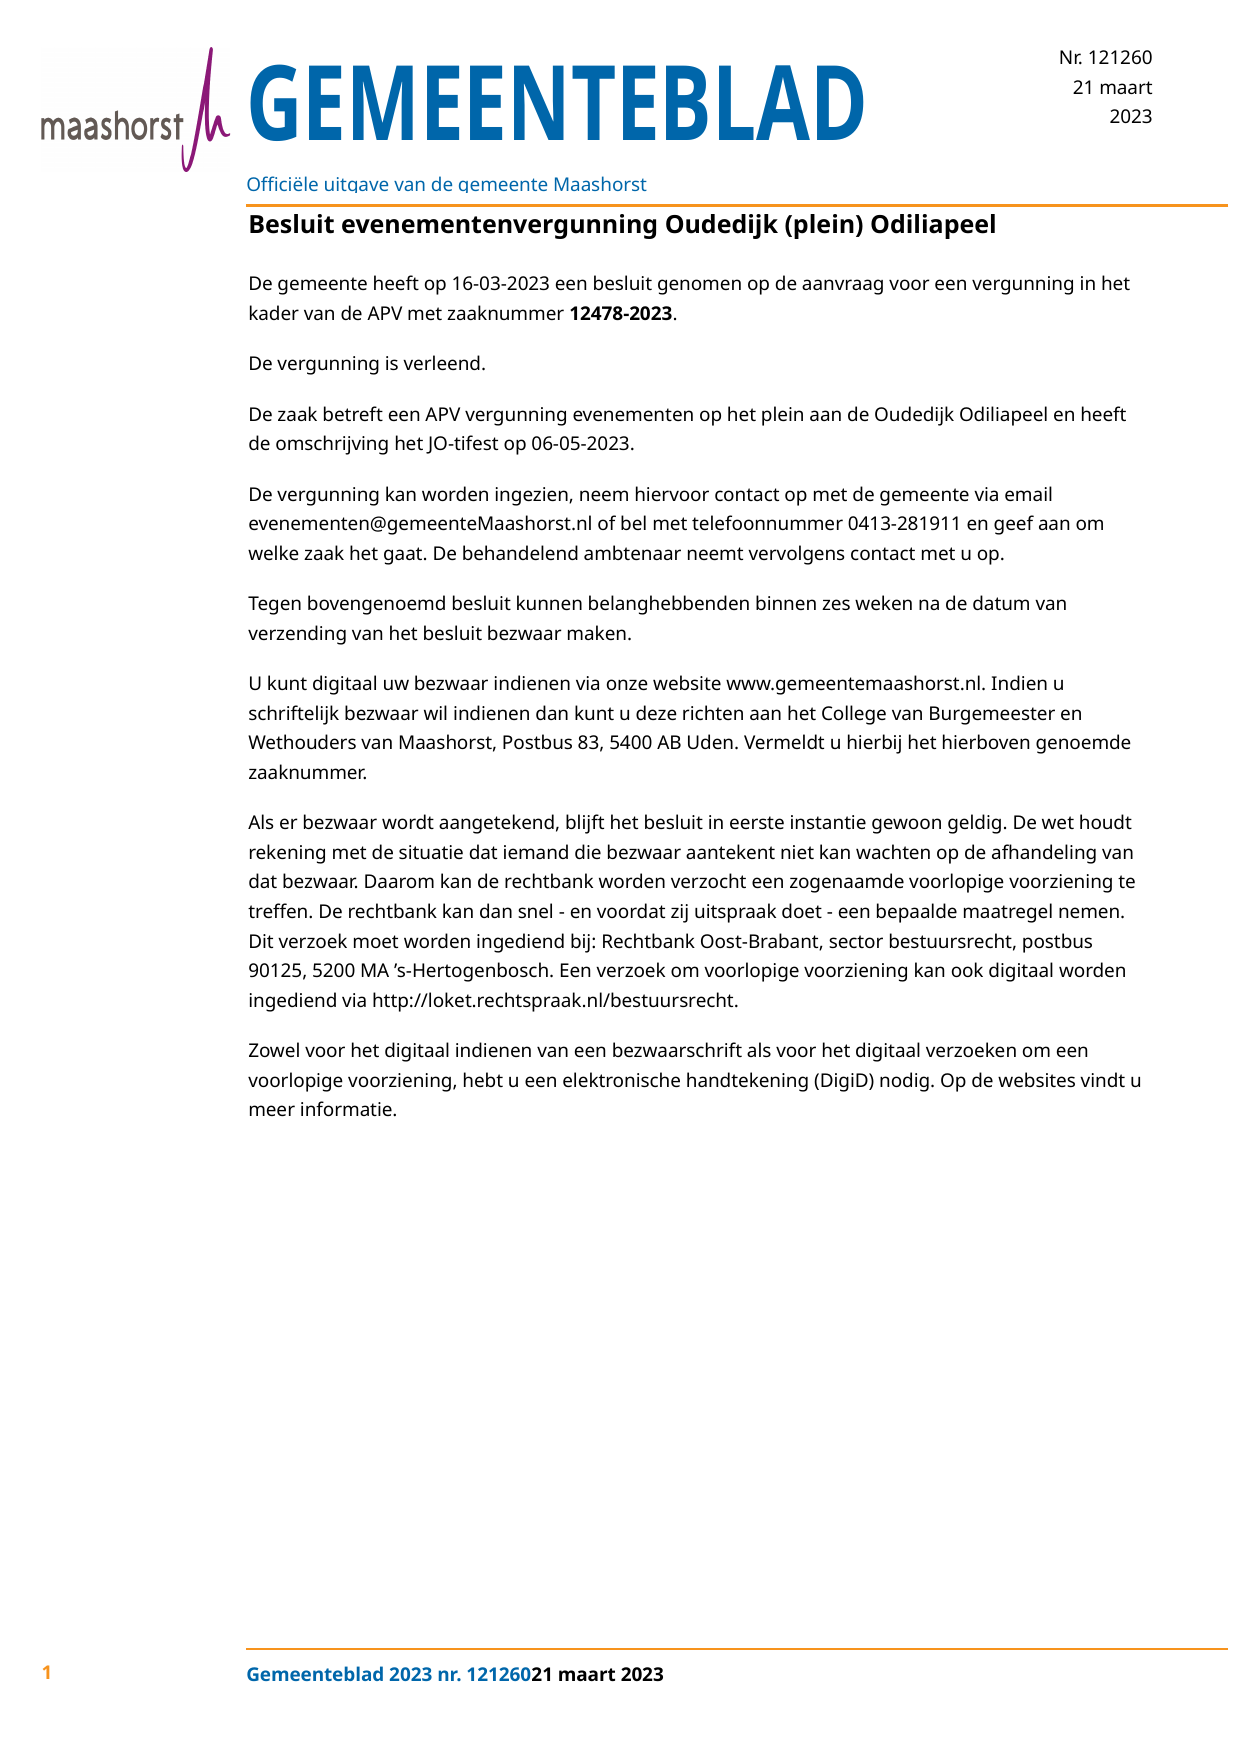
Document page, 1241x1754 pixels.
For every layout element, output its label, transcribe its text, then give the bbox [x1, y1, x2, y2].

text De zaak betreft een APV vergunning evenementen op het plein aan de Oudedijk Odiliapeel en heeft de omschrijving het JO-tifest op 06-05-2023. [248, 401, 1152, 456]
picture [41, 47, 231, 172]
text Zowel voor het digitaal indienen van een bezwaarschrift als voor het digitaal verzoeken om een voorlopige voorziening, hebt u een elektronische handtekening (DigiD) nodig. Op de websites vindt u meer informatie. [248, 1037, 1152, 1122]
text De vergunning is verleend. [248, 350, 1152, 376]
text U kunt digitaal uw bezwaar indienen via onze website www.gemeentemaashorst.nl. Indien u schriftelijk bezwaar wil indienen dan kunt u deze richten aan het College van Burgemeester en Wethouders van Maashorst, Postbus 83, 5400 AB Uden. Vermeldt u hierbij het hierboven genoemde zaaknummer. [248, 670, 1152, 785]
text Besluit evenementenvergunning Oudedijk (plein) Odiliapeel [248, 207, 1152, 241]
text De vergunning kan worden ingezien, neem hiervoor contact op met de gemeente via email evenementen@gemeenteMaashorst.nl of bel met telefoonnummer 0413-281911 en geef aan om welke zaak het gaat. De behandelend ambtenaar neemt vervolgens contact met u op. [248, 481, 1152, 566]
text Als er bezwaar wordt aangetekend, blijft het besluit in eerste instantie gewoon geldig. De wet houdt rekening met de situatie dat iemand die bezwaar aantekent niet kan wachten op de afhandeling van dat bezwaar. Daarom kan de rechtbank worden verzocht een zogenaamde voorlopige voorziening te treffen. De rechtbank kan dan snel - en voordat zij uitspraak doet - een bepaalde maatregel nemen. Dit verzoek moet worden ingediend bij: Rechtbank Oost-Brabant, sector bestuursrecht, postbus 90125, 5200 MA ’s-Hertogenbosch. Een verzoek om voorlopige voorziening kan ook digitaal worden ingediend via http://loket.rechtspraak.nl/bestuursrecht. [248, 809, 1152, 1013]
text Tegen bovengenoemd besluit kunnen belanghebbenden binnen zes weken na de datum van verzending van het besluit bezwaar maken. [248, 590, 1152, 646]
text De gemeente heeft op 16-03-2023 een besluit genomen op de aanvraag voor een vergunning in het kader van de APV met zaaknummer 12478-2023. [248, 270, 1152, 326]
